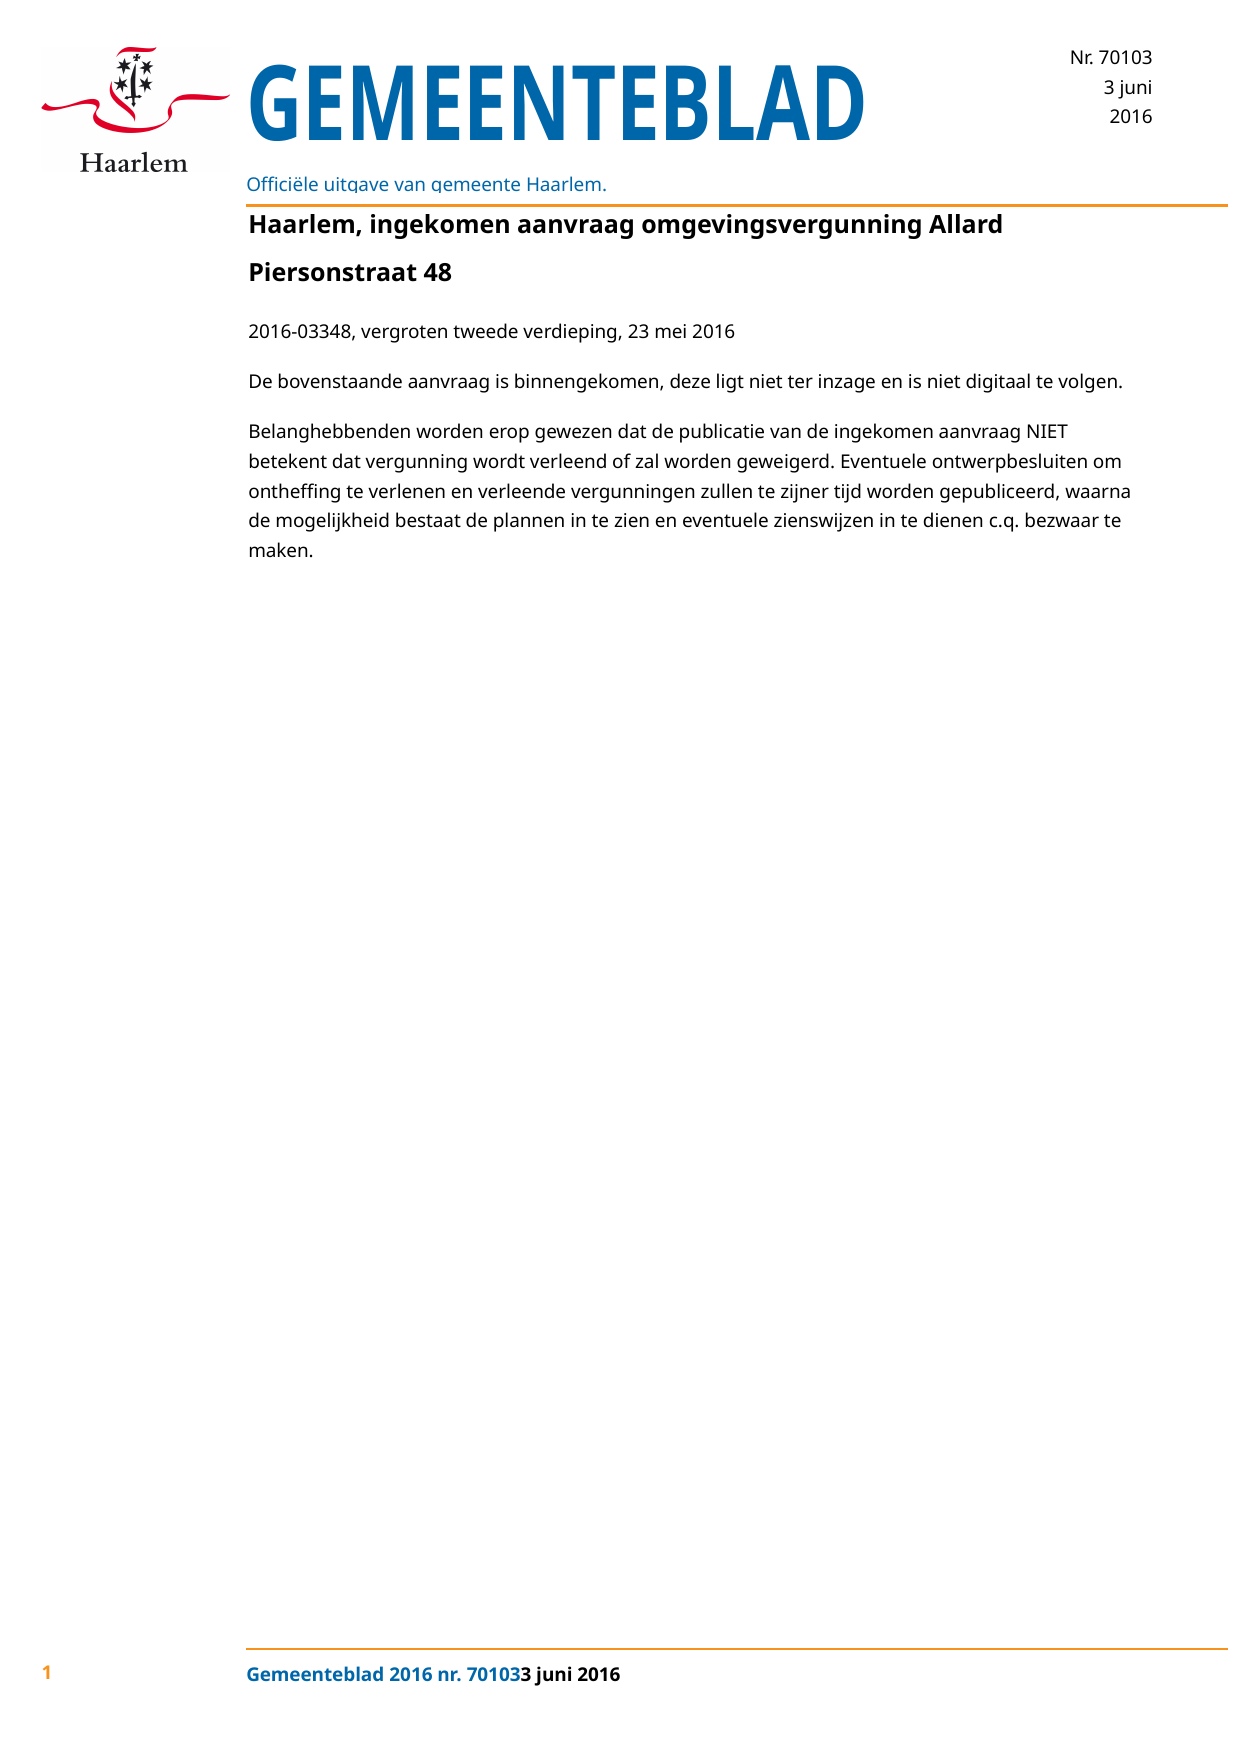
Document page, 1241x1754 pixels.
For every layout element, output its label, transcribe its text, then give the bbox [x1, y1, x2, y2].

picture [41, 47, 231, 172]
text Belanghebbenden worden erop gewezen dat de publicatie van de ingekomen aanvraag NIET betekent dat vergunning wordt verleend of zal worden geweigerd. Eventuele ontwerpbesluiten om ontheffing te verlenen en verleende vergunningen zullen te zijner tijd worden gepubliceerd, waarna de mogelijkheid bestaat de plannen in te zien en eventuele zienswijzen in te dienen c.q. bezwaar te maken. [248, 419, 1152, 563]
text De bovenstaande aanvraag is binnengekomen, deze ligt niet ter inzage en is niet digitaal te volgen. [248, 368, 1152, 394]
text 2016-03348, vergroten tweede verdieping, 23 mei 2016 [248, 318, 1152, 344]
text Haarlem, ingekomen aanvraag omgevingsvergunning Allard Piersonstraat 48 [248, 207, 1152, 288]
